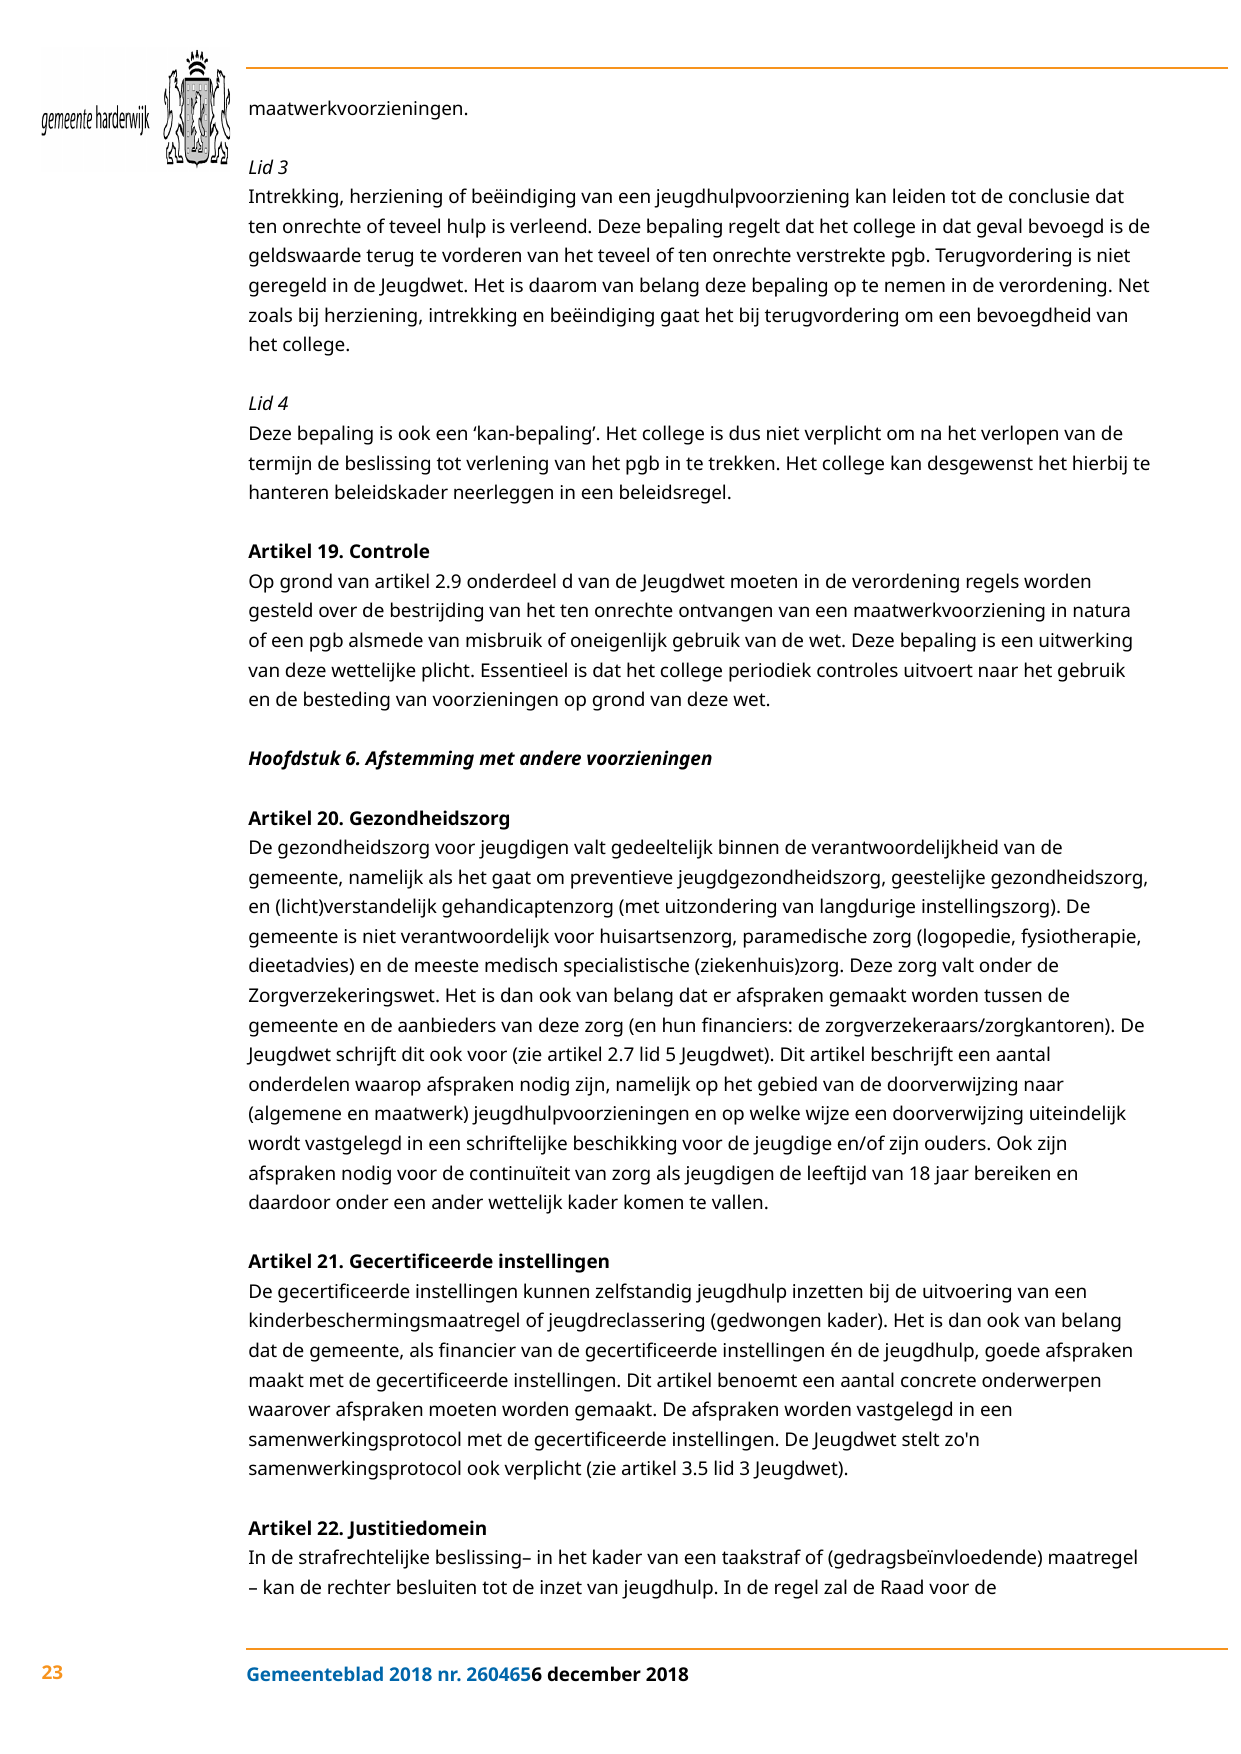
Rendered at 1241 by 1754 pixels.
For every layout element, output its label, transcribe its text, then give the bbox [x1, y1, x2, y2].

text maatwerkvoorzieningen. [248, 95, 1152, 121]
text Hoofdstuk 6. Afstemming met andere voorzieningen [248, 746, 1152, 771]
text Op grond van artikel 2.9 onderdeel d van de Jeugdwet moeten in de verordening regels worden gesteld over de bestrijding van het ten onrechte ontvangen van een maatwerkvoorziening in natura of een pgb alsmede van misbruik of oneigenlijk gebruik van de wet. Deze bepaling is een uitwerking van deze wettelijke plicht. Essentieel is dat het college periodiek controles uitvoert naar het gebruik en de besteding van voorzieningen op grond van deze wet. [248, 568, 1152, 712]
text Artikel 20. Gezondheidszorg [248, 805, 1152, 831]
text De gecertificeerde instellingen kunnen zelfstandig jeugdhulp inzetten bij de uitvoering van een kinderbeschermingsmaatregel of jeugdreclassering (gedwongen kader). Het is dan ook van belang dat de gemeente, als financier van de gecertificeerde instellingen én de jeugdhulp, goede afspraken maakt met de gecertificeerde instellingen. Dit artikel benoemt een aantal concrete onderwerpen waarover afspraken moeten worden gemaakt. De afspraken worden vastgelegd in een samenwerkingsprotocol met de gecertificeerde instellingen. De Jeugdwet stelt zo'n samenwerkingsprotocol ook verplicht (zie artikel 3.5 lid 3 Jeugdwet). [248, 1278, 1152, 1481]
picture [41, 47, 231, 172]
text In de strafrechtelijke beslissing– in het kader van een taakstraf of (gedragsbeïnvloedende) maatregel – kan de rechter besluiten tot de inzet van jeugdhulp. In de regel zal de Raad voor de [248, 1544, 1152, 1600]
text Lid 3 [248, 154, 1152, 180]
text Lid 4 [248, 391, 1152, 416]
text Artikel 21. Gecertificeerde instellingen [248, 1248, 1152, 1274]
text De gezondheidszorg voor jeugdigen valt gedeeltelijk binnen de verantwoordelijkheid van de gemeente, namelijk als het gaat om preventieve jeugdgezondheidszorg, geestelijke gezondheidszorg, en (licht)verstandelijk gehandicaptenzorg (met uitzondering van langdurige instellingszorg). De gemeente is niet verantwoordelijk voor huisartsenzorg, paramedische zorg (logopedie, fysiotherapie, dieetadvies) en de meeste medisch specialistische (ziekenhuis)zorg. Deze zorg valt onder de Zorgverzekeringswet. Het is dan ook van belang dat er afspraken gemaakt worden tussen de gemeente en de aanbieders van deze zorg (en hun financiers: de zorgverzekeraars/zorgkantoren). De Jeugdwet schrijft dit ook voor (zie artikel 2.7 lid 5 Jeugdwet). Dit artikel beschrijft een aantal onderdelen waarop afspraken nodig zijn, namelijk op het gebied van de doorverwijzing naar (algemene en maatwerk) jeugdhulpvoorzieningen en op welke wijze een doorverwijzing uiteindelijk wordt vastgelegd in een schriftelijke beschikking voor de jeugdige en/of zijn ouders. Ook zijn afspraken nodig voor de continuïteit van zorg als jeugdigen de leeftijd van 18 jaar bereiken en daardoor onder een ander wettelijk kader komen te vallen. [248, 834, 1152, 1215]
text Intrekking, herziening of beëindiging van een jeugdhulpvoorziening kan leiden tot de conclusie dat ten onrechte of teveel hulp is verleend. Deze bepaling regelt dat het college in dat geval bevoegd is de geldswaarde terug te vorderen van het teveel of ten onrechte verstrekte pgb. Terugvordering is niet geregeld in de Jeugdwet. Het is daarom van belang deze bepaling op te nemen in de verordening. Net zoals bij herziening, intrekking en beëindiging gaat het bij terugvordering om een bevoegdheid van het college. [248, 183, 1152, 357]
text Artikel 19. Controle [248, 538, 1152, 564]
text Artikel 22. Justitiedomein [248, 1515, 1152, 1541]
text Deze bepaling is ook een ‘kan-bepaling’. Het college is dus niet verplicht om na het verlopen van de termijn de beslissing tot verlening van het pgb in te trekken. Het college kan desgewenst het hierbij te hanteren beleidskader neerleggen in een beleidsregel. [248, 420, 1152, 505]
